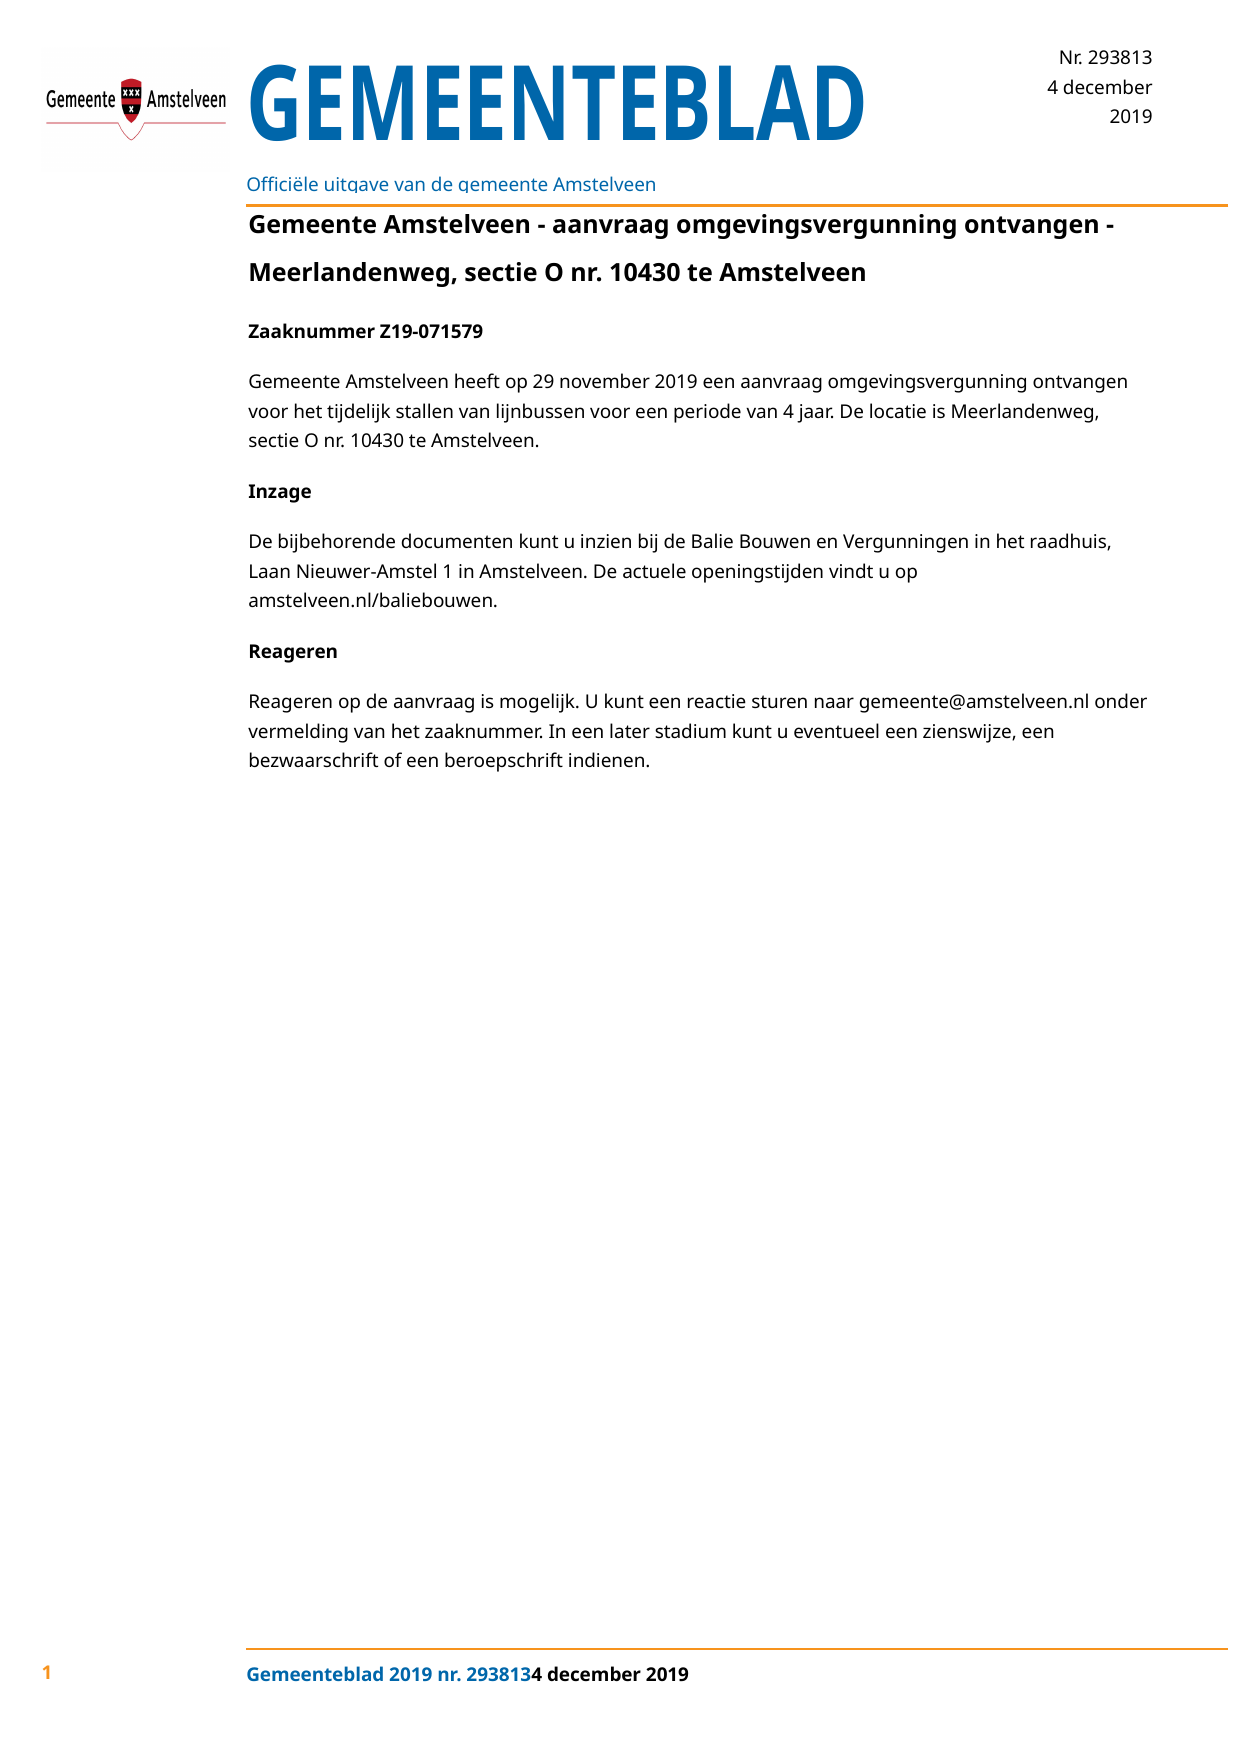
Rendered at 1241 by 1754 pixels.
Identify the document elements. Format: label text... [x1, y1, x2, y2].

text Reageren [248, 638, 1152, 664]
picture [41, 47, 231, 172]
text Inzage [248, 478, 1152, 504]
text De bijbehorende documenten kunt u inzien bij de Balie Bouwen en Vergunningen in het raadhuis, Laan Nieuwer-Amstel 1 in Amstelveen. De actuele openingstijden vindt u op amstelveen.nl/baliebouwen. [248, 528, 1152, 613]
text Reageren op de aanvraag is mogelijk. U kunt een reactie sturen naar gemeente@amstelveen.nl onder vermelding van het zaaknummer. In een later stadium kunt u eventueel een zienswijze, een bezwaarschrift of een beroepschrift indienen. [248, 688, 1152, 773]
text Gemeente Amstelveen heeft op 29 november 2019 een aanvraag omgevingsvergunning ontvangen voor het tijdelijk stallen van lijnbussen voor een periode van 4 jaar. De locatie is Meerlandenweg, sectie O nr. 10430 te Amstelveen. [248, 368, 1152, 453]
text Zaaknummer Z19-071579 [248, 318, 1152, 344]
text Gemeente Amstelveen - aanvraag omgevingsvergunning ontvangen - Meerlandenweg, sectie O nr. 10430 te Amstelveen [248, 207, 1152, 288]
